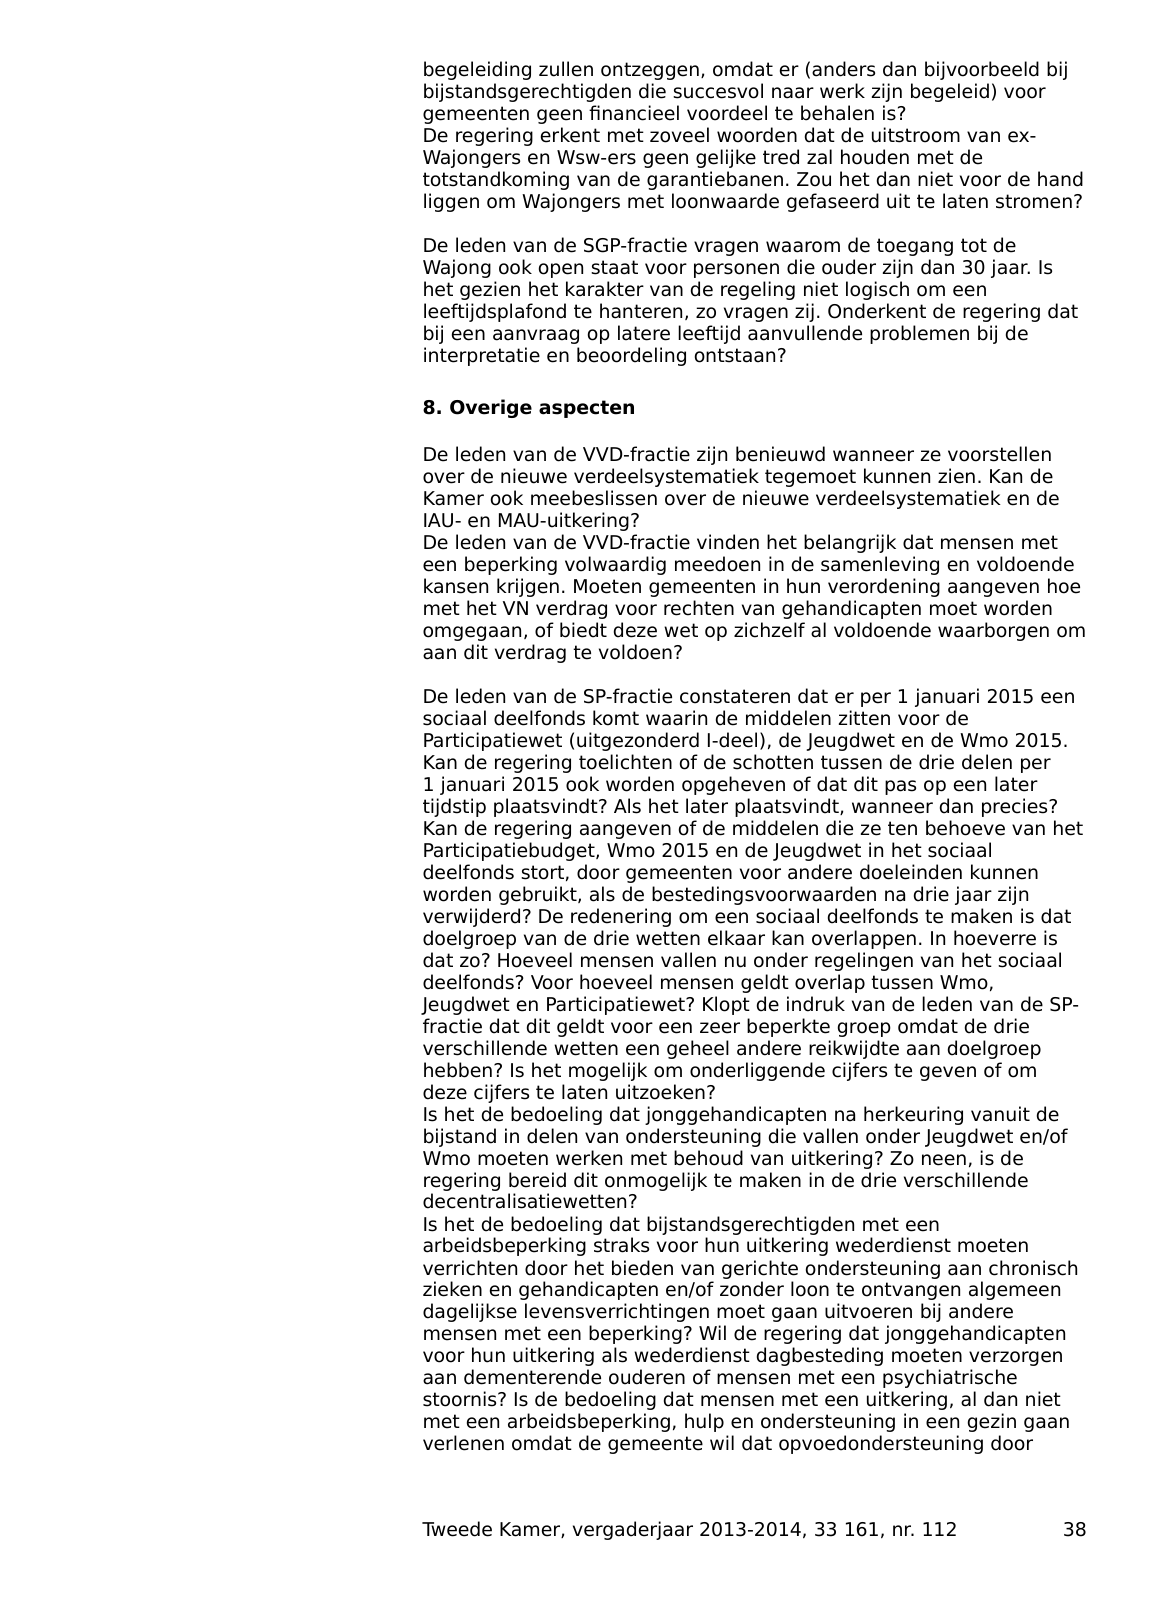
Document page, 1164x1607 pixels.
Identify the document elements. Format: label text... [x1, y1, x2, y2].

text De leden van de SP-fractie constateren dat er per 1 januari 2015 een sociaal deelfonds komt waarin de middelen zitten voor de Participatiewet (uitgezonderd I-deel), de Jeugdwet en de Wmo 2015. Kan de regering toelichten of de schotten tussen de drie delen per 1 januari 2015 ook worden opgeheven of dat dit pas op een later tijdstip plaatsvindt? Als het later plaatsvindt, wanneer dan precies? Kan de regering aangeven of de middelen die ze ten behoeve van het Participatiebudget, Wmo 2015 en de Jeugdwet in het sociaal deelfonds stort, door gemeenten voor andere doeleinden kunnen worden gebruikt, als de bestedingsvoorwaarden na drie jaar zijn verwijderd? De redenering om een sociaal deelfonds te maken is dat doelgroep van de drie wetten elkaar kan overlappen. In hoeverre is dat zo? Hoeveel mensen vallen nu onder regelingen van het sociaal deelfonds? Voor hoeveel mensen geldt overlap tussen Wmo, Jeugdwet en Participatiewet? Klopt de indruk van de leden van de SP-fractie dat dit geldt voor een zeer beperkte groep omdat de drie verschillende wetten een geheel andere reikwijdte aan doelgroep hebben? Is het mogelijk om onderliggende cijfers te geven of om deze cijfers te laten uitzoeken? [422, 686, 1087, 1103]
text De leden van de SGP-fractie vragen waarom de toegang tot de Wajong ook open staat voor personen die ouder zijn dan 30 jaar. Is het gezien het karakter van de regeling niet logisch om een leeftijdsplafond te hanteren, zo vragen zij. Onderkent de regering dat bij een aanvraag op latere leeftijd aanvullende problemen bij de interpretatie en beoordeling ontstaan? [422, 235, 1087, 367]
text Is het de bedoeling dat bijstandsgerechtigden met een arbeidsbeperking straks voor hun uitkering wederdienst moeten verrichten door het bieden van gerichte ondersteuning aan chronisch zieken en gehandicapten en/of zonder loon te ontvangen algemeen dagelijkse levensverrichtingen moet gaan uitvoeren bij andere mensen met een beperking? Wil de regering dat jonggehandicapten voor hun uitkering als wederdienst dagbesteding moeten verzorgen aan dementerende ouderen of mensen met een psychiatrische stoornis? Is de bedoeling dat mensen met een uitkering, al dan niet met een arbeidsbeperking, hulp en ondersteuning in een gezin gaan verlenen omdat de gemeente wil dat opvoedondersteuning door [422, 1213, 1087, 1455]
text De leden van de VVD-fractie vinden het belangrijk dat mensen met een beperking volwaardig meedoen in de samenleving en voldoende kansen krijgen. Moeten gemeenten in hun verordening aangeven hoe met het VN verdrag voor rechten van gehandicapten moet worden omgegaan, of biedt deze wet op zichzelf al voldoende waarborgen om aan dit verdrag te voldoen? [422, 532, 1087, 664]
text begeleiding zullen ontzeggen, omdat er (anders dan bijvoorbeeld bij bijstandsgerechtigden die succesvol naar werk zijn begeleid) voor gemeenten geen financieel voordeel te behalen is? [422, 59, 1087, 125]
subtitle 8. Overige aspecten [422, 397, 1087, 419]
text Is het de bedoeling dat jonggehandicapten na herkeuring vanuit de bijstand in delen van ondersteuning die vallen onder Jeugdwet en/of Wmo moeten werken met behoud van uitkering? Zo neen, is de regering bereid dit onmogelijk te maken in de drie verschillende decentralisatiewetten? [422, 1103, 1087, 1213]
text De leden van de VVD-fractie zijn benieuwd wanneer ze voorstellen over de nieuwe verdeelsystematiek tegemoet kunnen zien. Kan de Kamer ook meebeslissen over de nieuwe verdeelsystematiek en de IAU- en MAU-uitkering? [422, 444, 1087, 532]
text De regering erkent met zoveel woorden dat de uitstroom van ex-Wajongers en Wsw-ers geen gelijke tred zal houden met de totstandkoming van de garantiebanen. Zou het dan niet voor de hand liggen om Wajongers met loonwaarde gefaseerd uit te laten stromen? [422, 125, 1087, 213]
